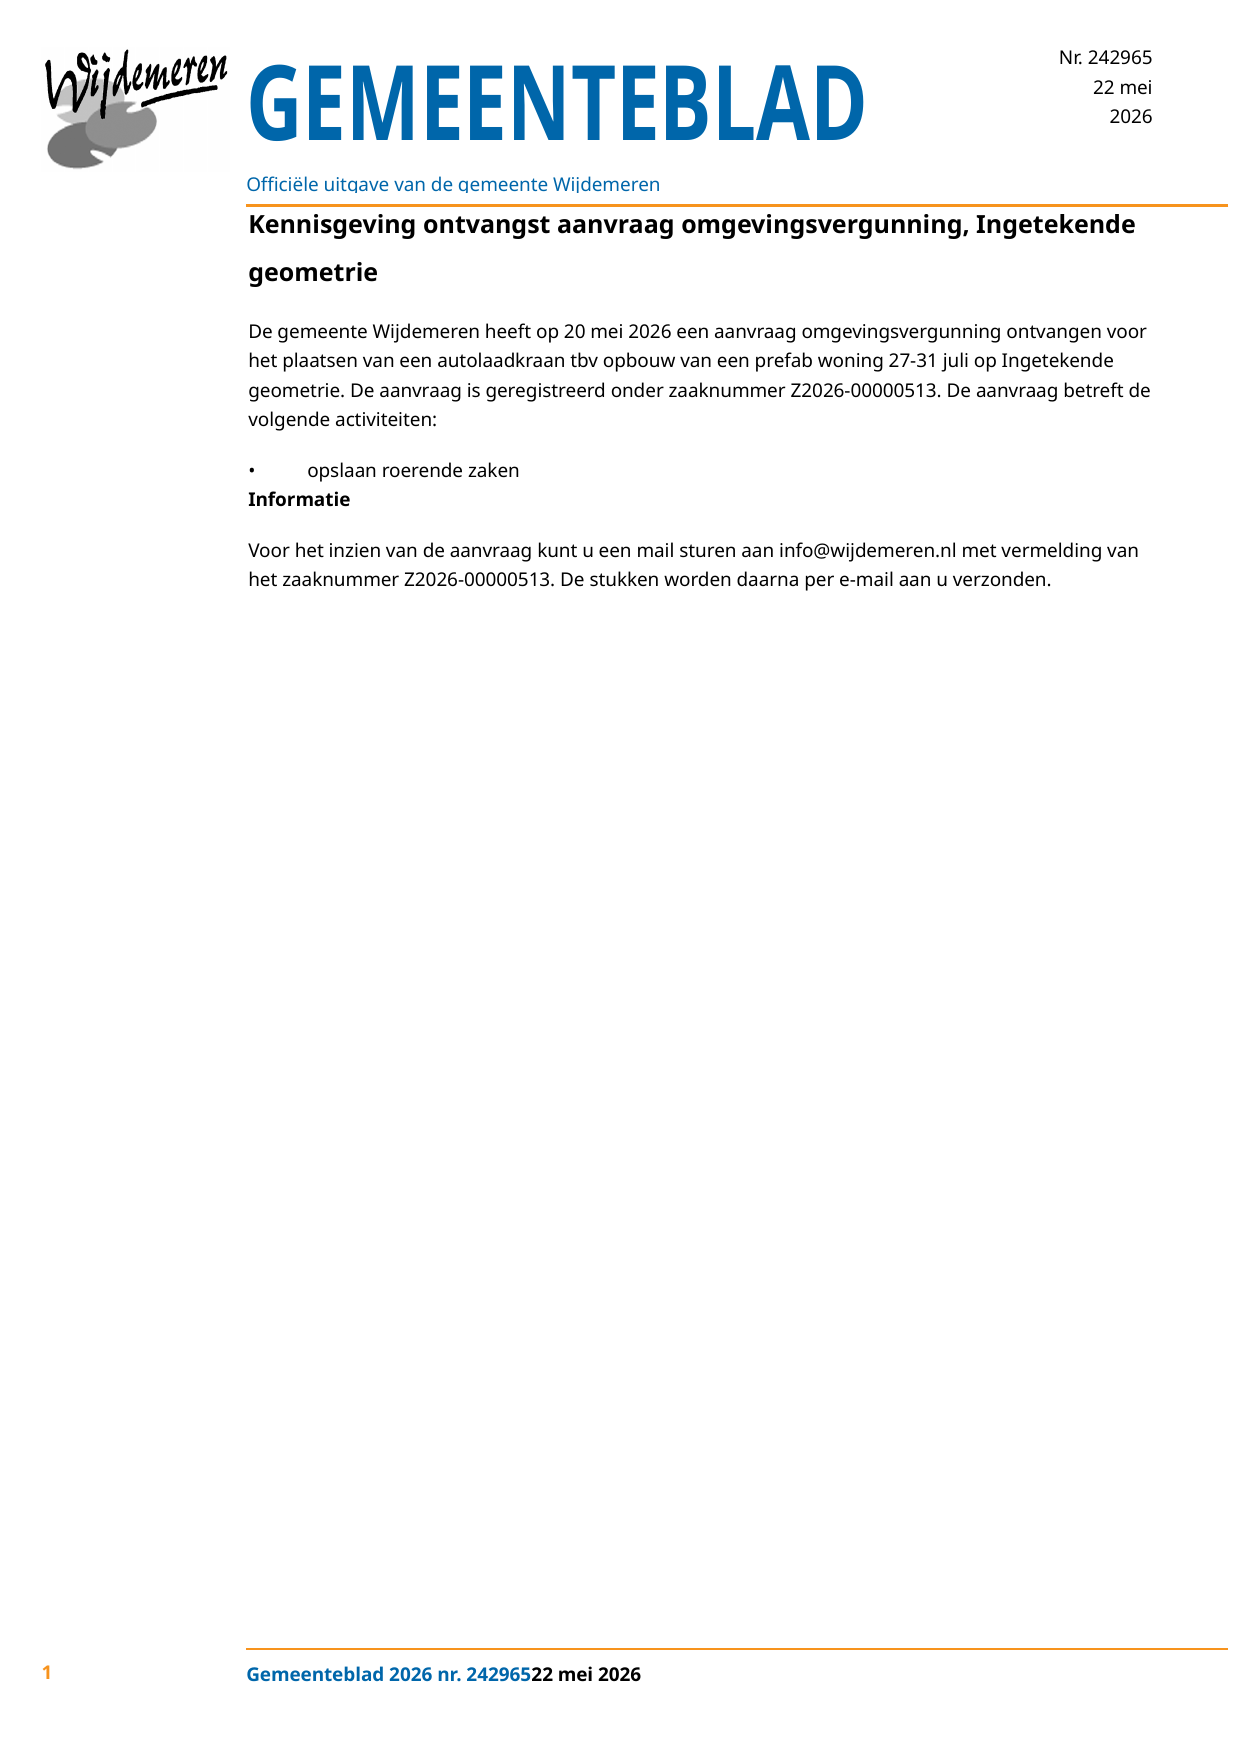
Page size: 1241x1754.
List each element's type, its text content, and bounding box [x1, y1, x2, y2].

list opslaan roerende zaken [248, 457, 1152, 483]
picture [41, 47, 231, 172]
text De gemeente Wijdemeren heeft op 20 mei 2026 een aanvraag omgevingsvergunning ontvangen voor het plaatsen van een autolaadkraan tbv opbouw van een prefab woning 27-31 juli op Ingetekende geometrie. De aanvraag is geregistreerd onder zaaknummer Z2026-00000513. De aanvraag betreft de volgende activiteiten: [248, 318, 1152, 432]
text Informatie [248, 487, 1152, 512]
text Voor het inzien van de aanvraag kunt u een mail sturen aan info@wijdemeren.nl met vermelding van het zaaknummer Z2026-00000513. De stukken worden daarna per e-mail aan u verzonden. [248, 537, 1152, 592]
text Kennisgeving ontvangst aanvraag omgevingsvergunning, Ingetekende geometrie [248, 207, 1152, 288]
